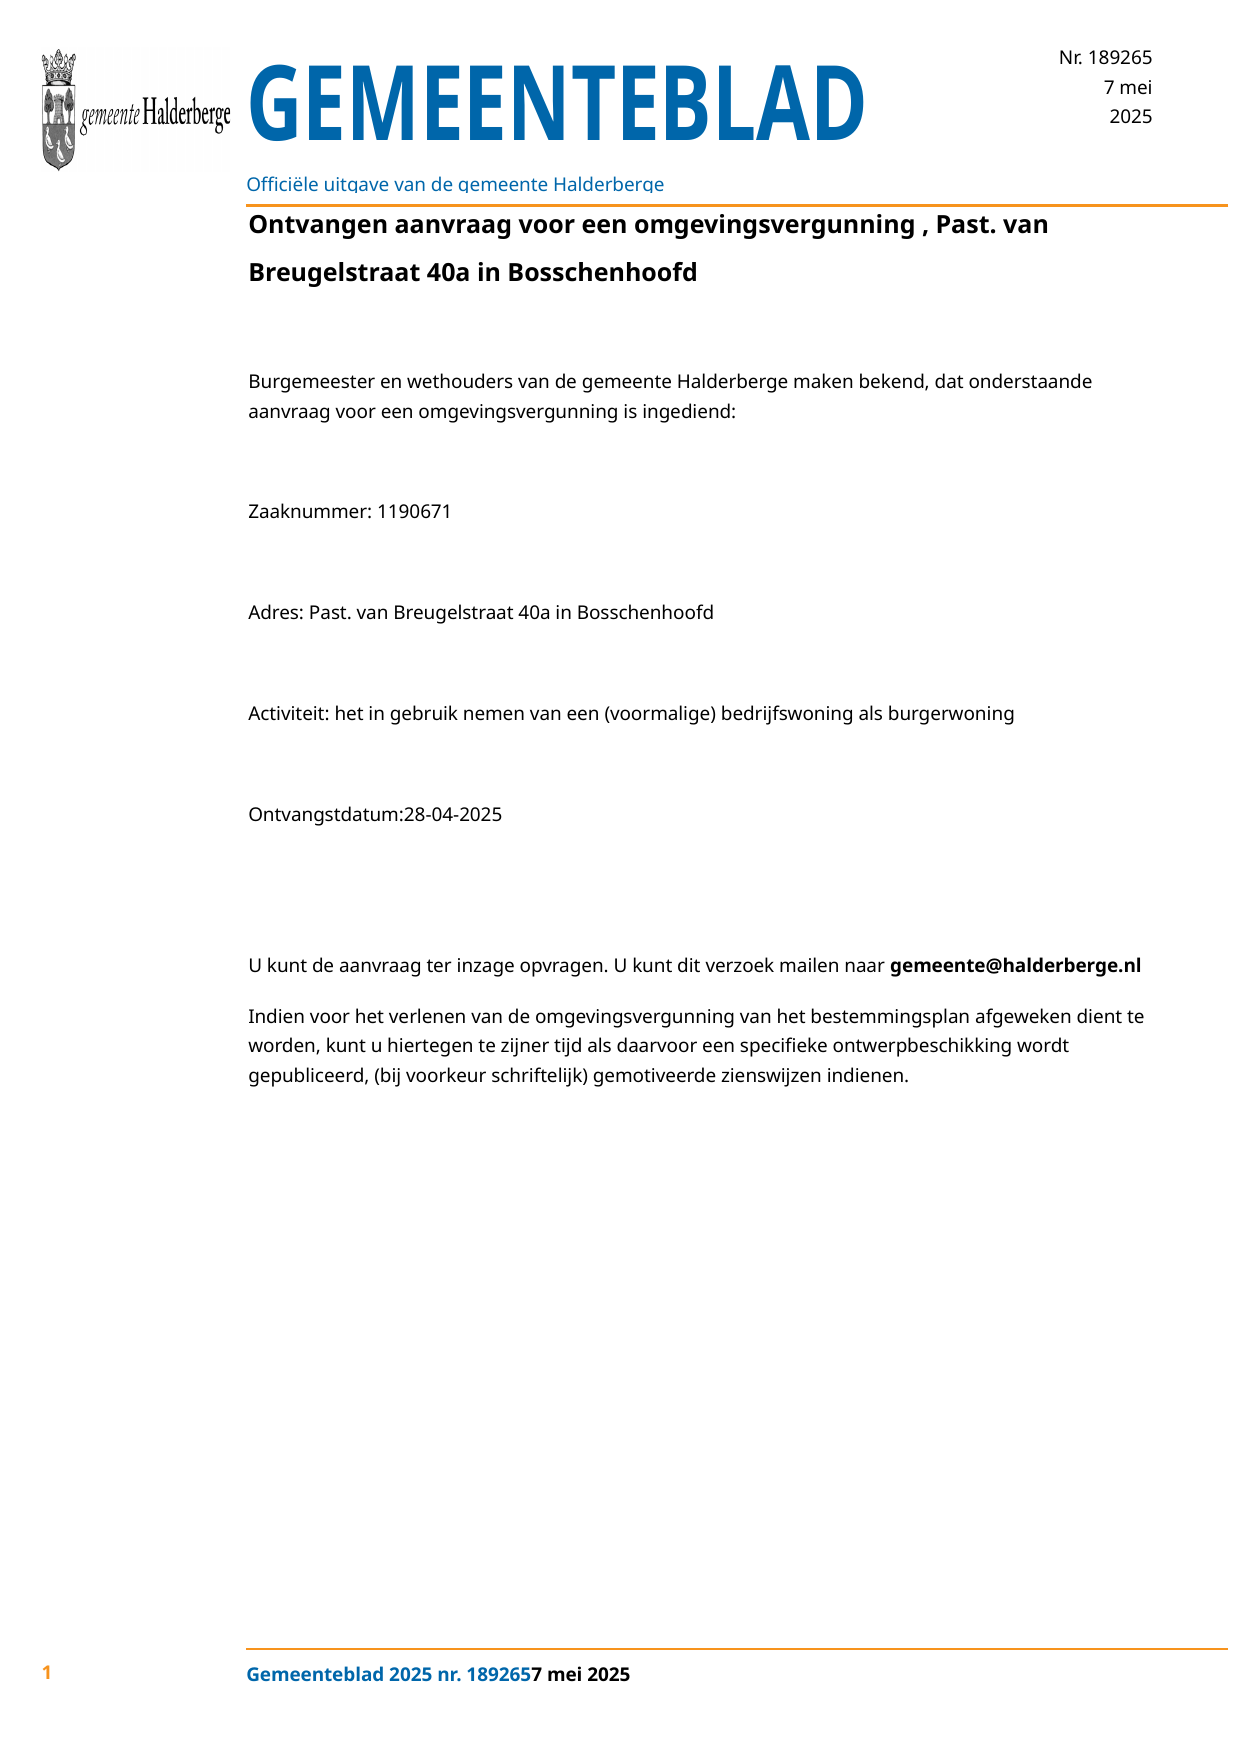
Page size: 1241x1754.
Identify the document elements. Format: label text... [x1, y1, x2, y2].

picture [41, 47, 231, 172]
text Ontvangstdatum:28-04-2025 [248, 801, 1152, 827]
text Zaaknummer: 1190671 [248, 499, 1152, 524]
text Adres: Past. van Breugelstraat 40a in Bosschenhoofd [248, 599, 1152, 625]
text Indien voor het verlenen van de omgevingsvergunning van het bestemmingsplan afgeweken dient te worden, kunt u hiertegen te zijner tijd als daarvoor een specifieke ontwerpbeschikking wordt gepubliceerd, (bij voorkeur schriftelijk) gemotiveerde zienswijzen indienen. [248, 1003, 1152, 1088]
text Activiteit: het in gebruik nemen van een (voormalige) bedrijfswoning als burgerwoning [248, 700, 1152, 726]
text Burgemeester en wethouders van de gemeente Halderberge maken bekend, dat onderstaande aanvraag voor een omgevingsvergunning is ingediend: [248, 368, 1152, 424]
text Ontvangen aanvraag voor een omgevingsvergunning , Past. van Breugelstraat 40a in Bosschenhoofd [248, 207, 1152, 288]
text U kunt de aanvraag ter inzage opvragen. U kunt dit verzoek mailen naar gemeente@halderberge.nl [248, 952, 1152, 978]
